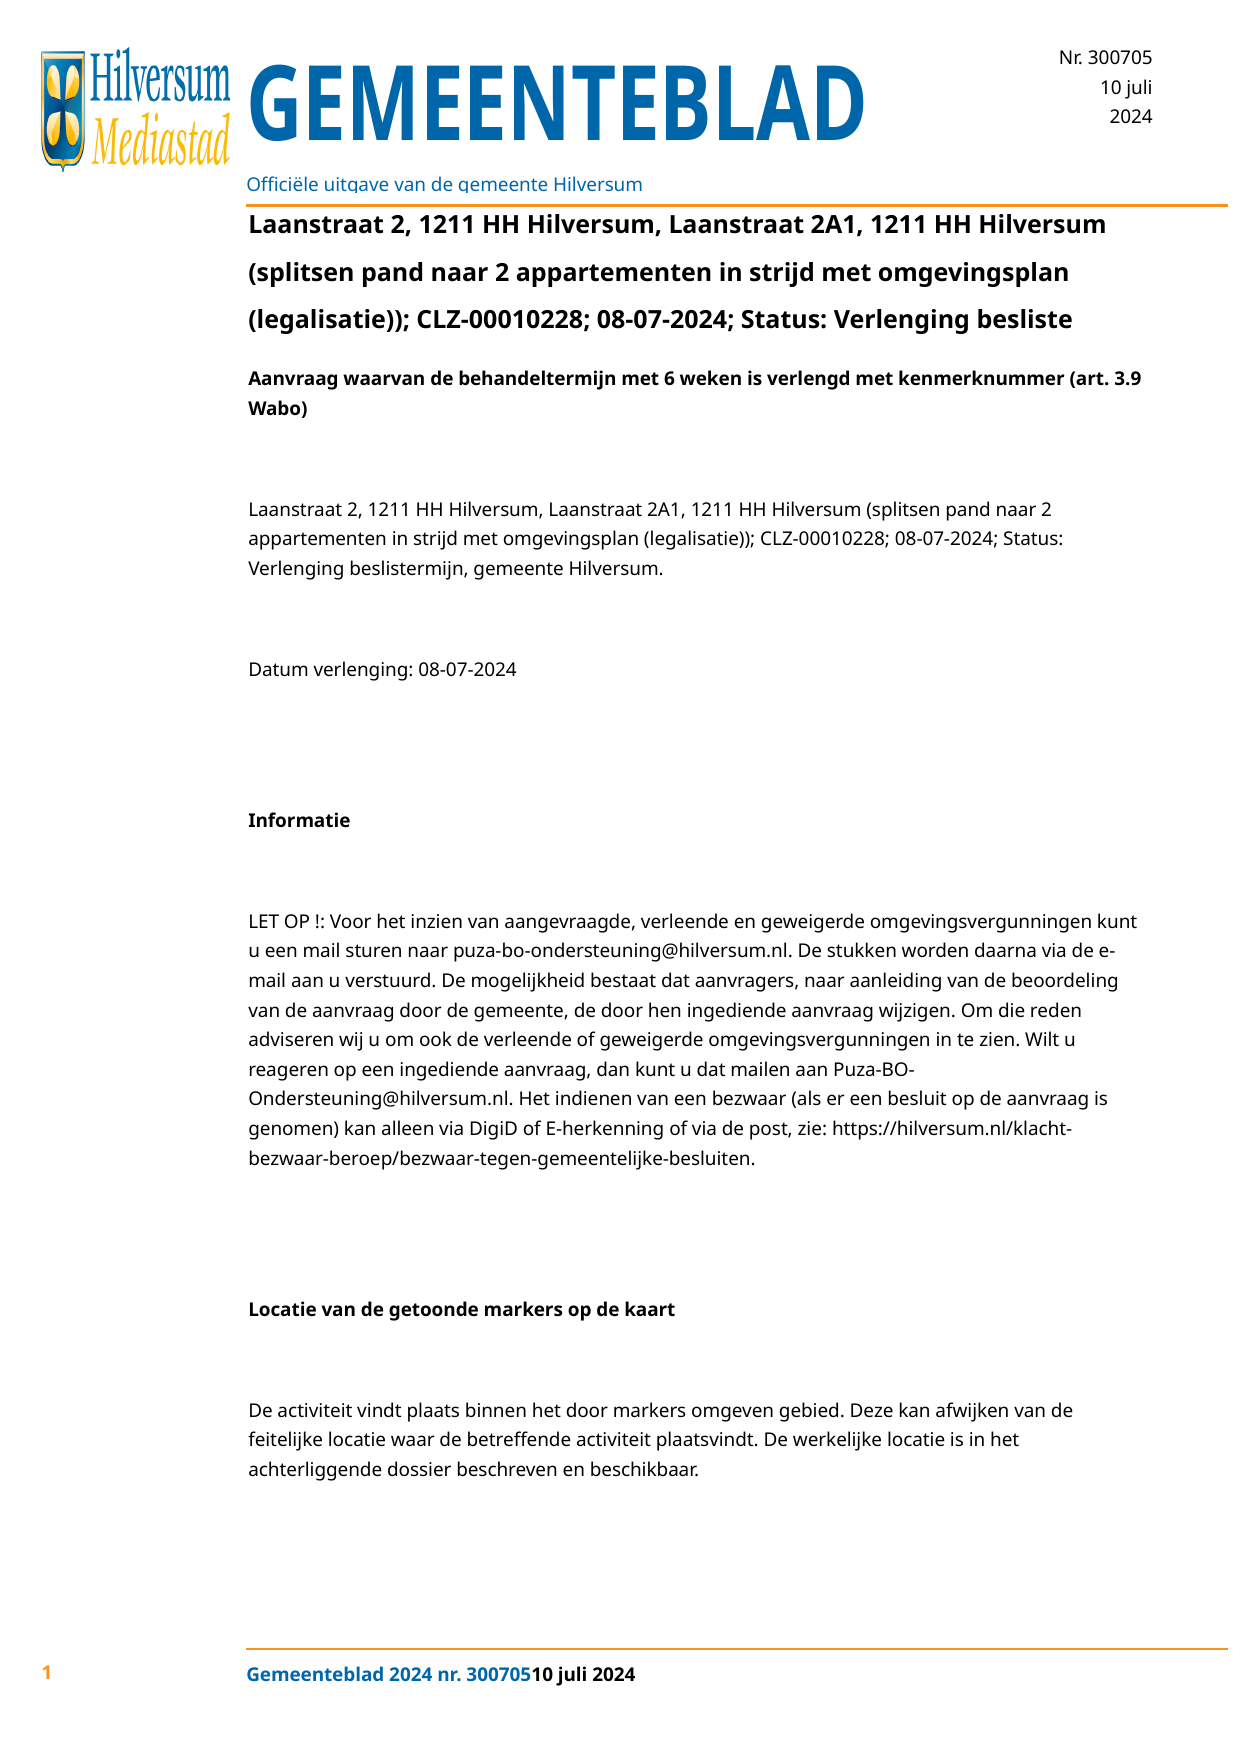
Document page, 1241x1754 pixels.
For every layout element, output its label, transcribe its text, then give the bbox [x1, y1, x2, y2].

text Datum verlenging: 08-07-2024 [248, 656, 1152, 682]
text Aanvraag waarvan de behandeltermijn met 6 weken is verlengd met kenmerknummer (art. 3.9 Wabo) [248, 366, 1152, 421]
text Informatie [248, 807, 1152, 833]
text LET OP !: Voor het inzien van aangevraagde, verleende en geweigerde omgevingsvergunningen kunt u een mail sturen naar puza-bo-ondersteuning@hilversum.nl. De stukken worden daarna via de e-mail aan u verstuurd. De mogelijkheid bestaat dat aanvragers, naar aanleiding van de beoordeling van de aanvraag door de gemeente, de door hen ingediende aanvraag wijzigen. Om die reden adviseren wij u om ook de verleende of geweigerde omgevingsvergunningen in te zien. Wilt u reageren op een ingediende aanvraag, dan kunt u dat mailen aan Puza-BO-Ondersteuning@hilversum.nl. Het indienen van een bezwaar (als er een besluit op de aanvraag is genomen) kan alleen via DigiD of E-herkenning of via de post, zie: https://hilversum.nl/klacht-bezwaar-beroep/bezwaar-tegen-gemeentelijke-besluiten. [248, 908, 1152, 1170]
text De activiteit vindt plaats binnen het door markers omgeven gebied. Deze kan afwijken van de feitelijke locatie waar de betreffende activiteit plaatsvindt. De werkelijke locatie is in het achterliggende dossier beschreven en beschikbaar. [248, 1397, 1152, 1482]
picture [41, 47, 231, 172]
text Laanstraat 2, 1211 HH Hilversum, Laanstraat 2A1, 1211 HH Hilversum (splitsen pand naar 2 appartementen in strijd met omgevingsplan (legalisatie)); CLZ-00010228; 08-07-2024; Status: Verlenging besliste [248, 207, 1152, 336]
text Locatie van de getoonde markers op de kaart [248, 1296, 1152, 1322]
text Laanstraat 2, 1211 HH Hilversum, Laanstraat 2A1, 1211 HH Hilversum (splitsen pand naar 2 appartementen in strijd met omgevingsplan (legalisatie)); CLZ-00010228; 08-07-2024; Status: Verlenging beslistermijn, gemeente Hilversum. [248, 496, 1152, 581]
